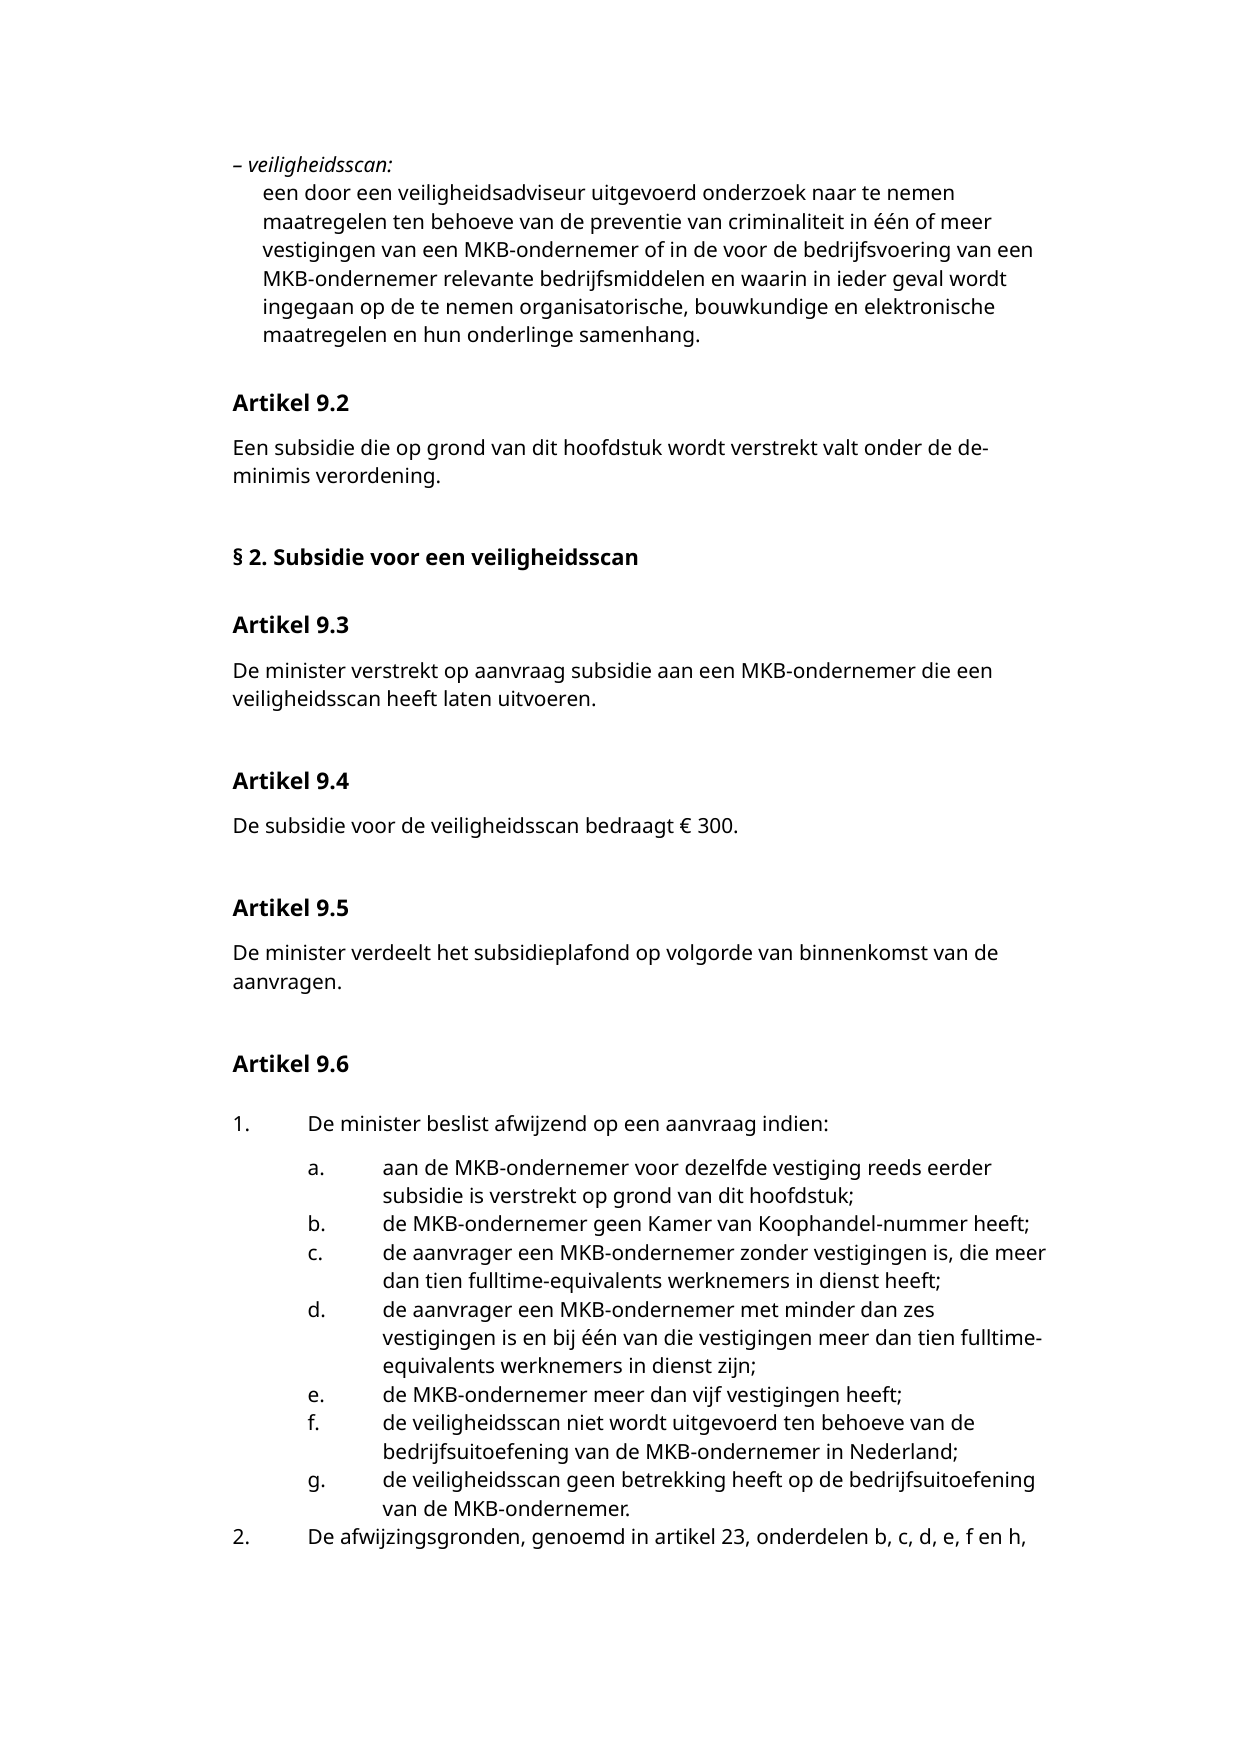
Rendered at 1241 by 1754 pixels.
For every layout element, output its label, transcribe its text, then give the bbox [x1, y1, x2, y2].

text De minister verdeelt het subsidieplafond op volgorde van binnenkomst van de aanvragen. [232, 938, 1053, 995]
subtitle § 2. Subsidie voor een veiligheidsscan [232, 542, 1053, 572]
text De minister verstrekt op aanvraag subsidie aan een MKB-ondernemer die een veiligheidsscan heeft laten uitvoeren. [232, 656, 1053, 713]
list De afwijzingsgronden, genoemd in artikel 23, onderdelen b, c, d, e, f en h, [232, 1522, 1053, 1551]
subtitle Artikel 9.3 [232, 609, 1053, 641]
list de MKB-ondernemer geen Kamer van Koophandel-nummer heeft; [307, 1209, 1053, 1238]
subtitle Artikel 9.5 [232, 892, 1053, 923]
list de veiligheidsscan niet wordt uitgevoerd ten behoeve van de bedrijfsuitoefening van de MKB-ondernemer in Nederland; [307, 1408, 1053, 1465]
subtitle Artikel 9.4 [232, 765, 1053, 796]
text een door een veiligheidsadviseur uitgevoerd onderzoek naar te nemen maatregelen ten behoeve van de preventie van criminaliteit in één of meer vestigingen van een MKB-ondernemer of in de voor de bedrijfsvoering van een MKB-ondernemer relevante bedrijfsmiddelen en waarin in ieder geval wordt ingegaan op de te nemen organisatorische, bouwkundige en elektronische maatregelen en hun onderlinge samenhang. [262, 178, 1053, 349]
list De minister beslist afwijzend op een aanvraag indien: [232, 1109, 1053, 1138]
text De subsidie voor de veiligheidsscan bedraagt € 300. [232, 811, 1053, 840]
text Een subsidie die op grond van dit hoofdstuk wordt verstrekt valt onder de de-minimis verordening. [232, 433, 1053, 490]
list de MKB-ondernemer meer dan vijf vestigingen heeft; [307, 1380, 1053, 1408]
list de veiligheidsscan geen betrekking heeft op de bedrijfsuitoefening van de MKB-ondernemer. [307, 1465, 1053, 1522]
subtitle Artikel 9.2 [232, 387, 1053, 418]
list de aanvrager een MKB-ondernemer met minder dan zes vestigingen is en bij één van die vestigingen meer dan tien fulltime-equivalents werknemers in dienst zijn; [307, 1295, 1053, 1380]
list aan de MKB-ondernemer voor dezelfde vestiging reeds eerder subsidie is verstrekt op grond van dit hoofdstuk; [307, 1153, 1053, 1209]
subtitle Artikel 9.6 [232, 1048, 1053, 1079]
text – veiligheidsscan: [232, 150, 1053, 178]
list de aanvrager een MKB-ondernemer zonder vestigingen is, die meer dan tien fulltime-equivalents werknemers in dienst heeft; [307, 1238, 1053, 1295]
